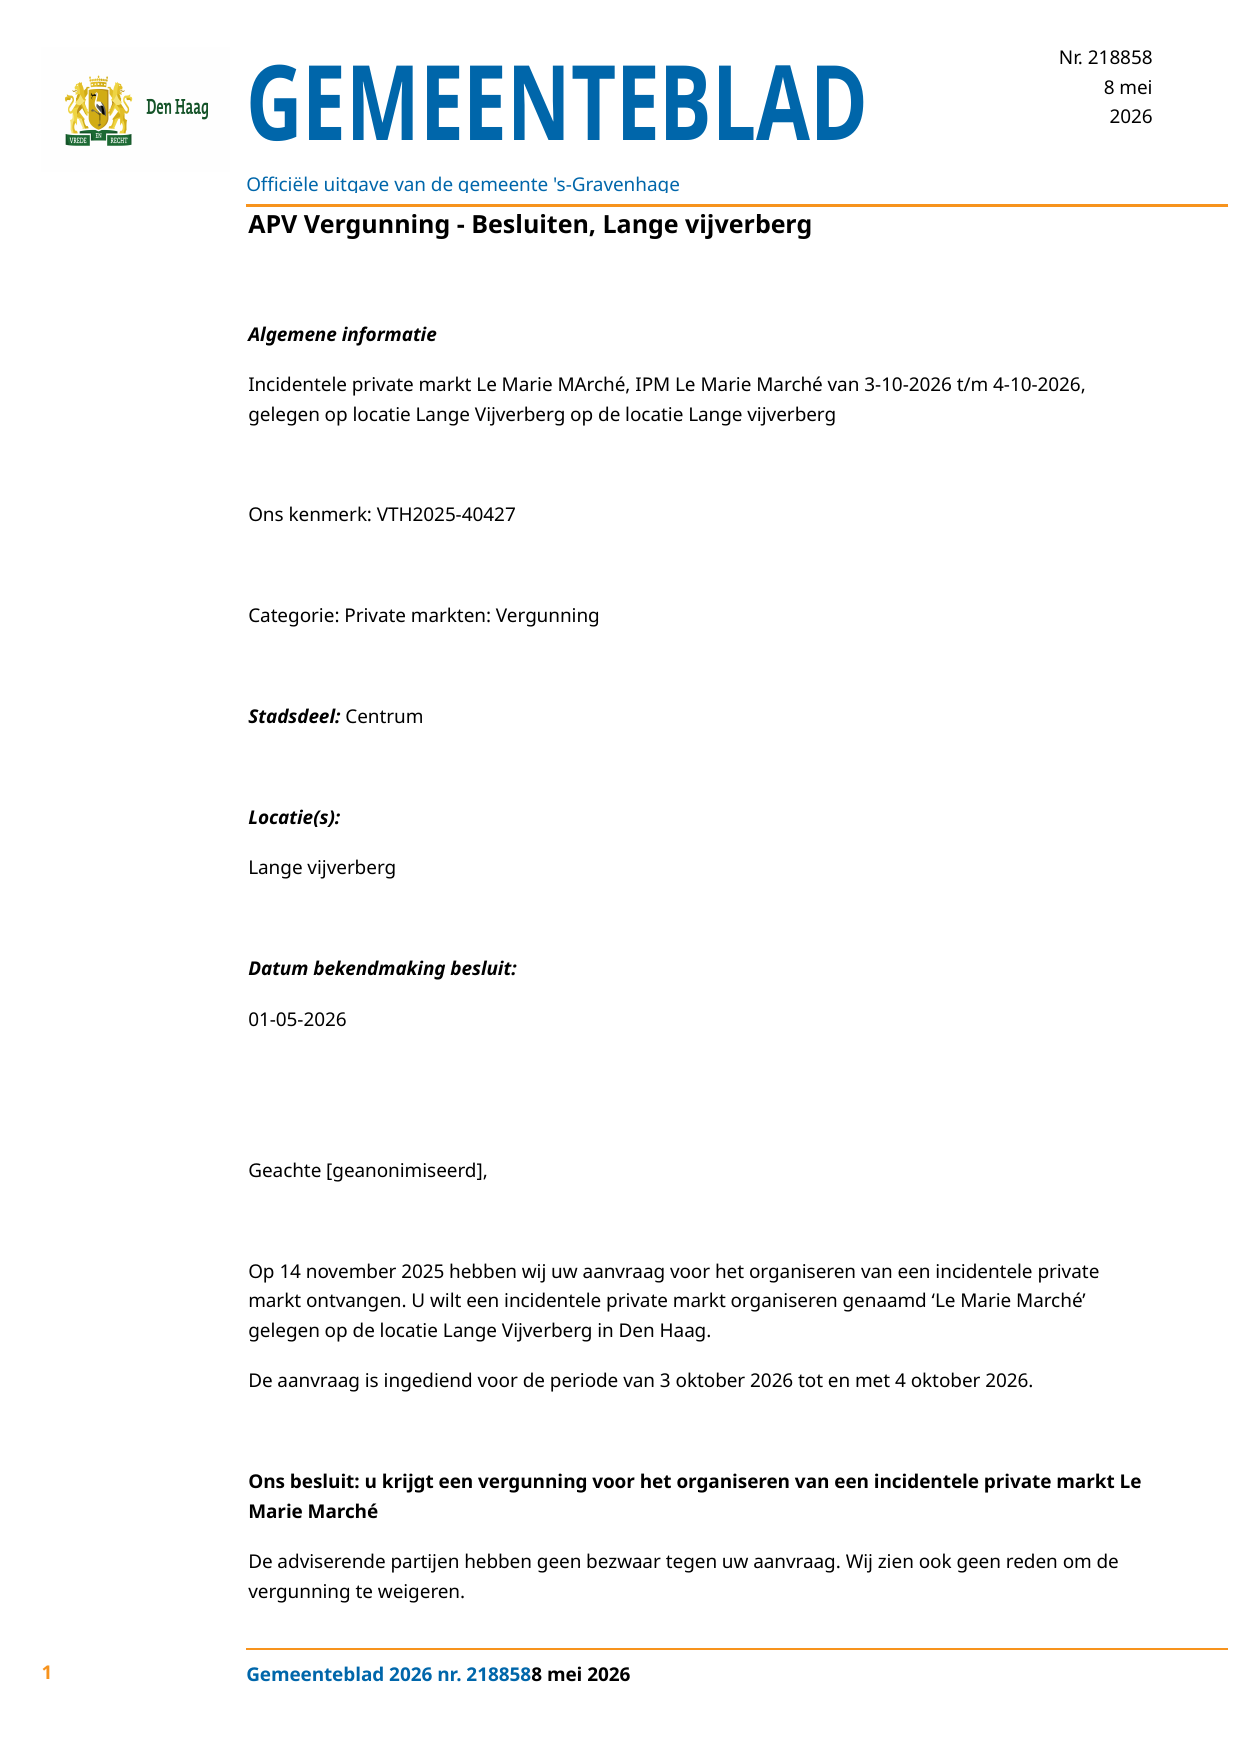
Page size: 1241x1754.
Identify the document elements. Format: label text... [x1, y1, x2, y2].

text Incidentele private markt Le Marie MArché, IPM Le Marie Marché van 3-10-2026 t/m 4-10-2026, gelegen op locatie Lange Vijverberg op de locatie Lange vijverberg [248, 371, 1152, 426]
text Stadsdeel: Centrum [248, 703, 1152, 729]
text Ons besluit: u krijgt een vergunning voor het organiseren van een incidentele private markt Le Marie Marché [248, 1468, 1152, 1523]
text Lange vijverberg [248, 854, 1152, 880]
text APV Vergunning - Besluiten, Lange vijverberg [248, 207, 1152, 241]
text Datum bekendmaking besluit: [248, 955, 1152, 981]
text Geachte [geanonimiseerd], [248, 1157, 1152, 1183]
text Locatie(s): [248, 804, 1152, 830]
text De aanvraag is ingediend voor de periode van 3 oktober 2026 tot en met 4 oktober 2026. [248, 1367, 1152, 1393]
text 01-05-2026 [248, 1006, 1152, 1031]
text Categorie: Private markten: Vergunning [248, 602, 1152, 628]
text De adviserende partijen hebben geen bezwaar tegen uw aanvraag. Wij zien ook geen reden om de vergunning te weigeren. [248, 1548, 1152, 1603]
text Ons kenmerk: VTH2025-40427 [248, 502, 1152, 527]
picture [41, 47, 231, 172]
text Algemene informatie [248, 321, 1152, 346]
text Op 14 november 2025 hebben wij uw aanvraag voor het organiseren van een incidentele private markt ontvangen. U wilt een incidentele private markt organiseren genaamd ‘Le Marie Marché’ gelegen op de locatie Lange Vijverberg in Den Haag. [248, 1258, 1152, 1343]
